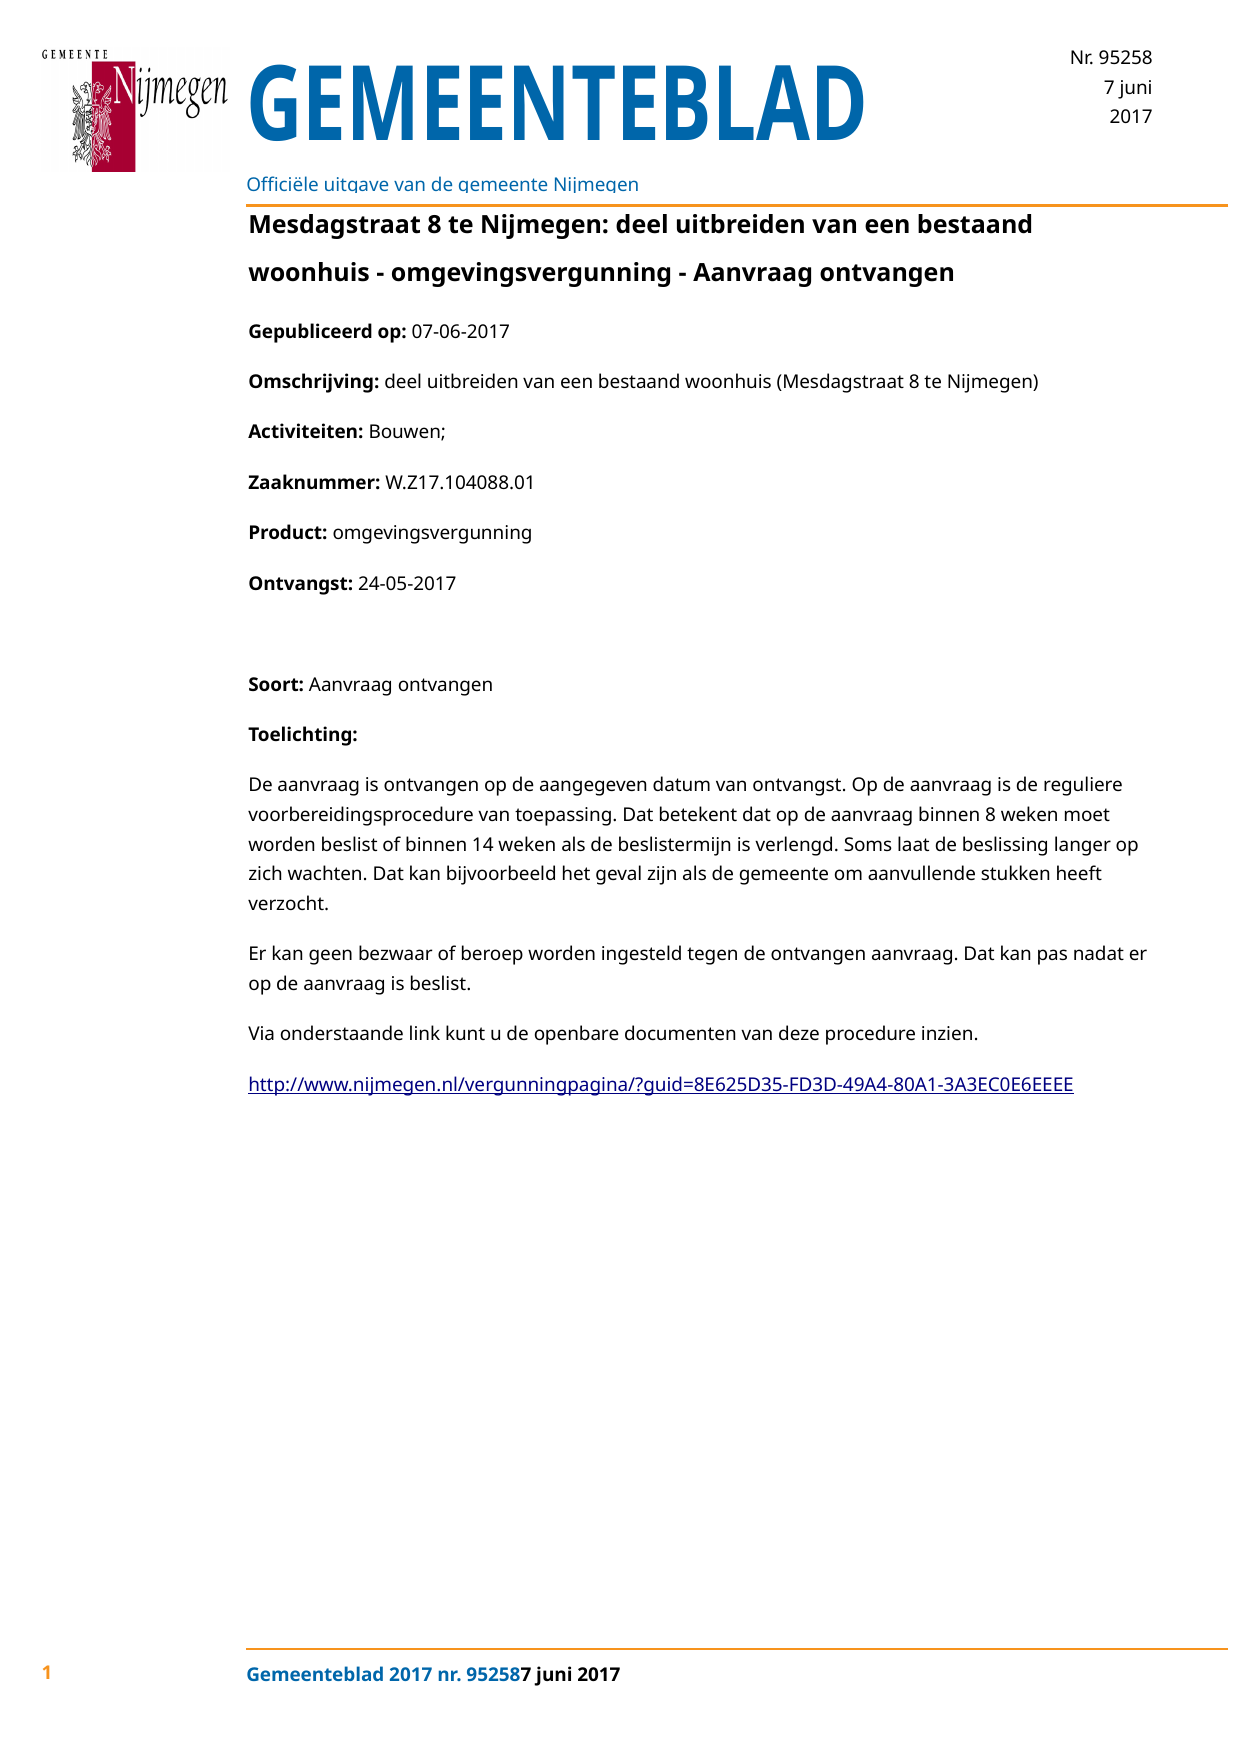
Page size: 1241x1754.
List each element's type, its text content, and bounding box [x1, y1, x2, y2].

text Omschrijving: deel uitbreiden van een bestaand woonhuis (Mesdagstraat 8 te Nijmegen) [248, 368, 1152, 394]
text http://www.nijmegen.nl/vergunningpagina/?guid=8E625D35-FD3D-49A4-80A1-3A3EC0E6EEEE [248, 1071, 1152, 1097]
text Toelichting: [248, 721, 1152, 747]
text Mesdagstraat 8 te Nijmegen: deel uitbreiden van een bestaand woonhuis - omgevingsvergunning - Aanvraag ontvangen [248, 207, 1152, 288]
text Ontvangst: 24-05-2017 [248, 570, 1152, 596]
text Gepubliceerd op: 07-06-2017 [248, 318, 1152, 344]
text Via onderstaande link kunt u de openbare documenten van deze procedure inzien. [248, 1020, 1152, 1046]
picture [41, 47, 231, 172]
text Er kan geen bezwaar of beroep worden ingesteld tegen de ontvangen aanvraag. Dat kan pas nadat er op de aanvraag is beslist. [248, 940, 1152, 996]
text Soort: Aanvraag ontvangen [248, 671, 1152, 697]
text Zaaknummer: W.Z17.104088.01 [248, 469, 1152, 495]
text Activiteiten: Bouwen; [248, 419, 1152, 444]
text Product: omgevingsvergunning [248, 519, 1152, 545]
text De aanvraag is ontvangen op de aangegeven datum van ontvangst. Op de aanvraag is de reguliere voorbereidingsprocedure van toepassing. Dat betekent dat op de aanvraag binnen 8 weken moet worden beslist of binnen 14 weken als de beslistermijn is verlengd. Soms laat de beslissing langer op zich wachten. Dat kan bijvoorbeeld het geval zijn als de gemeente om aanvullende stukken heeft verzocht. [248, 772, 1152, 916]
